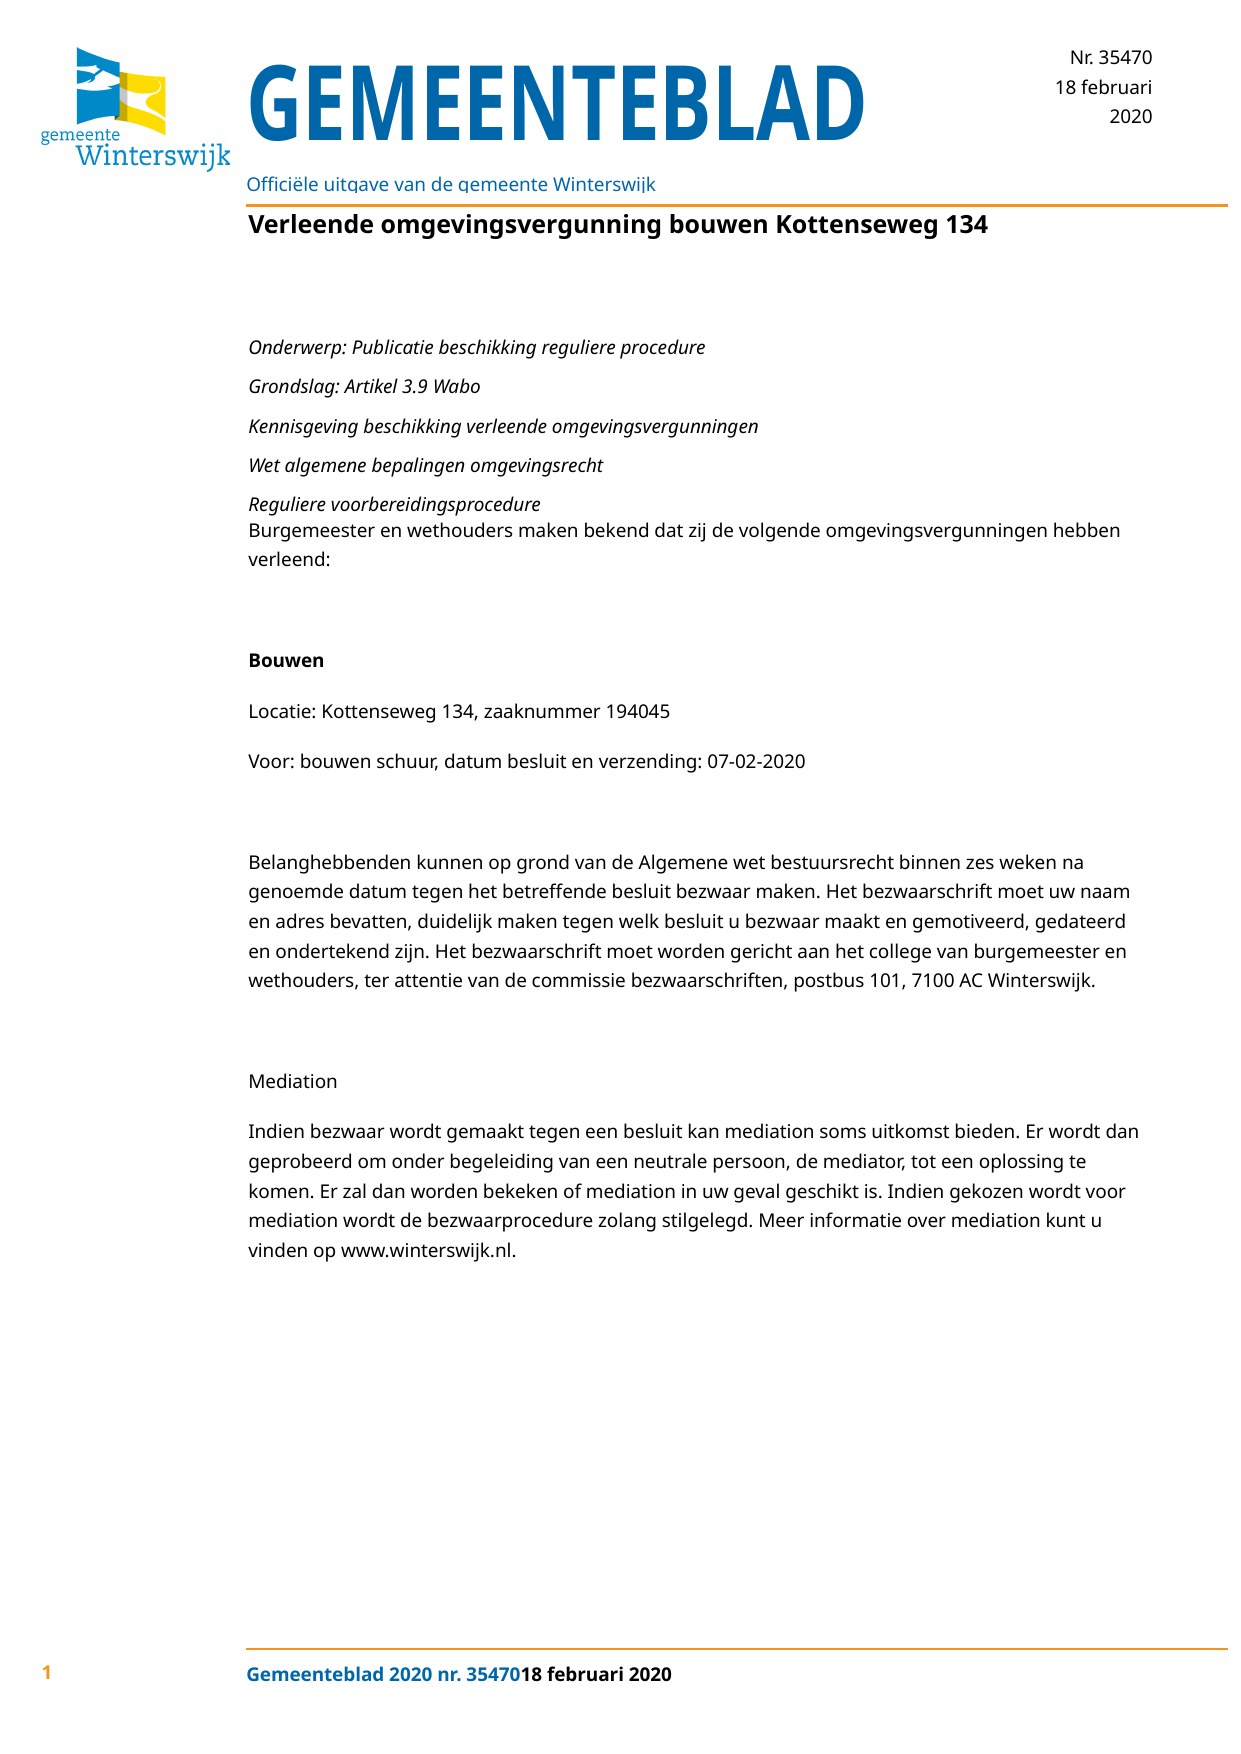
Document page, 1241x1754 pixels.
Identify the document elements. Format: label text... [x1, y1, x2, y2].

picture [225, 153, 231, 162]
text Burgemeester en wethouders maken bekend dat zij de volgende omgevingsvergunningen hebben verleend: [248, 517, 1152, 572]
text Kennisgeving beschikking verleende omgevingsvergunningen [248, 413, 1152, 438]
text Reguliere voorbereidingsprocedure [248, 491, 1152, 517]
text Onderwerp: Publicatie beschikking reguliere procedure [248, 334, 1152, 360]
text Locatie: Kottenseweg 134, zaaknummer 194045 [248, 698, 1152, 724]
text Wet algemene bepalingen omgevingsrecht [248, 452, 1152, 478]
text Grondslag: Artikel 3.9 Wabo [248, 373, 1152, 399]
text Voor: bouwen schuur, datum besluit en verzending: 07-02-2020 [248, 748, 1152, 774]
text Belanghebbenden kunnen op grond van de Algemene wet bestuursrecht binnen zes weken na genoemde datum tegen het betreffende besluit bezwaar maken. Het bezwaarschrift moet uw naam en adres bevatten, duidelijk maken tegen welk besluit u bezwaar maakt en gemotiveerd, gedateerd en ondertekend zijn. Het bezwaarschrift moet worden gericht aan het college van burgemeester en wethouders, ter attentie van de commissie bezwaarschriften, postbus 101, 7100 AC Winterswijk. [248, 849, 1152, 993]
text Indien bezwaar wordt gemaakt tegen een besluit kan mediation soms uitkomst bieden. Er wordt dan geprobeerd om onder begeleiding van een neutrale persoon, de mediator, tot een oplossing te komen. Er zal dan worden bekeken of mediation in uw geval geschikt is. Indien gekozen wordt voor mediation wordt de bezwaarprocedure zolang stilgelegd. Meer informatie over mediation kunt u vinden op www.winterswijk.nl. [248, 1119, 1152, 1263]
text Verleende omgevingsvergunning bouwen Kottenseweg 134 [248, 207, 1152, 241]
text Bouwen [248, 647, 1152, 673]
picture [41, 47, 231, 172]
text Mediation [248, 1068, 1152, 1094]
